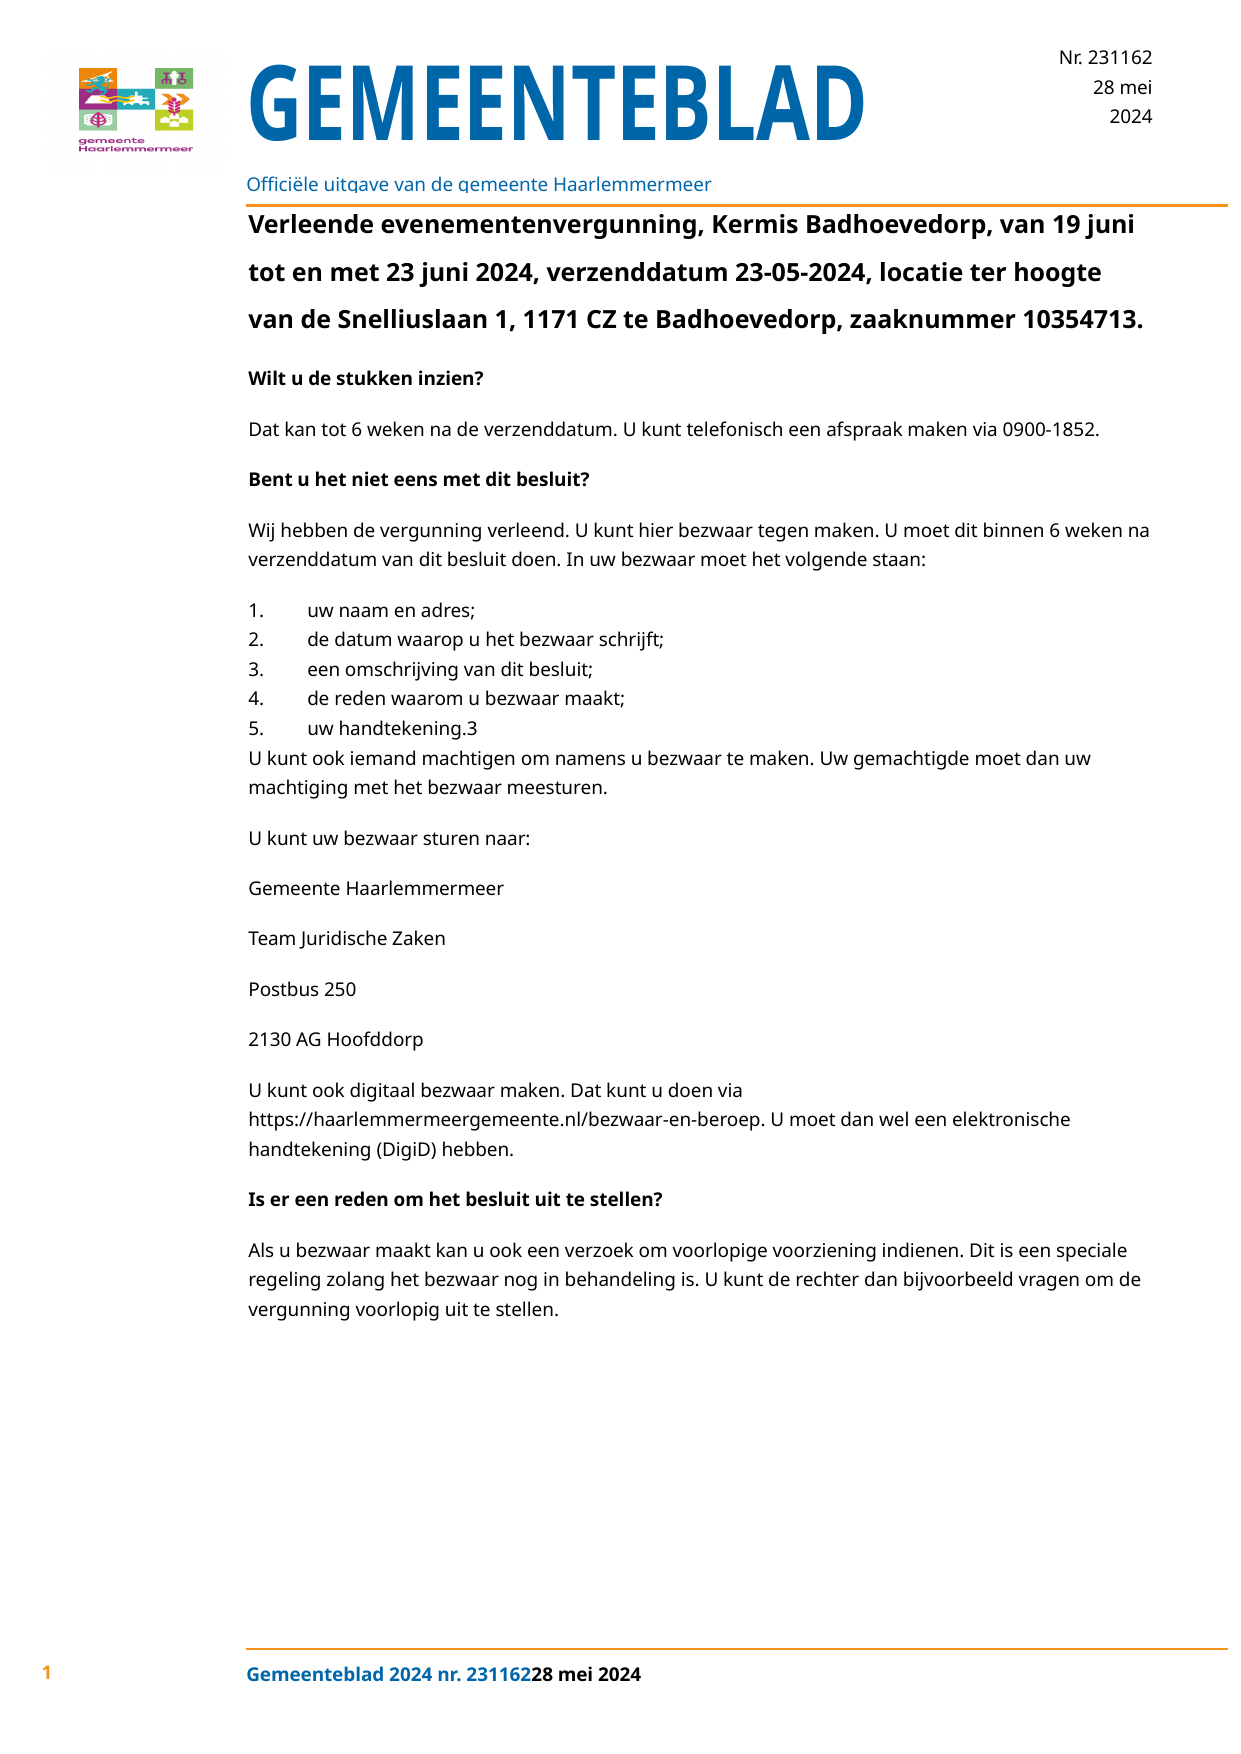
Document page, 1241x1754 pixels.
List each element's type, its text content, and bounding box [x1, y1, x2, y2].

text U kunt ook iemand machtigen om namens u bezwaar te maken. Uw gemachtigde moet dan uw machtiging met het bezwaar meesturen. [248, 745, 1152, 800]
text Als u bezwaar maakt kan u ook een verzoek om voorlopige voorziening indienen. Dit is een speciale regeling zolang het bezwaar nog in behandeling is. U kunt de rechter dan bijvoorbeeld vragen om de vergunning voorlopig uit te stellen. [248, 1237, 1152, 1322]
picture [41, 47, 231, 172]
list de reden waarom u bezwaar maakt; [248, 686, 1152, 711]
text Team Juridische Zaken [248, 926, 1152, 951]
list de datum waarop u het bezwaar schrijft; [248, 626, 1152, 652]
text Dat kan tot 6 weken na de verzenddatum. U kunt telefonisch een afspraak maken via 0900-1852. [248, 416, 1152, 442]
text Gemeente Haarlemmermeer [248, 875, 1152, 901]
text U kunt ook digitaal bezwaar maken. Dat kunt u doen via https://haarlemmermeergemeente.nl/bezwaar-en-beroep. U moet dan wel een elektronische handtekening (DigiD) hebben. [248, 1077, 1152, 1162]
list uw naam en adres; [248, 597, 1152, 622]
text U kunt uw bezwaar sturen naar: [248, 825, 1152, 850]
text Wilt u de stukken inzien? [248, 366, 1152, 391]
text Is er een reden om het besluit uit te stellen? [248, 1186, 1152, 1212]
text Wij hebben de vergunning verleend. U kunt hier bezwaar tegen maken. U moet dit binnen 6 weken na verzenddatum van dit besluit doen. In uw bezwaar moet het volgende staan: [248, 517, 1152, 572]
list uw handtekening.3 [248, 715, 1152, 741]
text 2130 AG Hoofddorp [248, 1026, 1152, 1052]
list een omschrijving van dit besluit; [248, 656, 1152, 682]
text Bent u het niet eens met dit besluit? [248, 466, 1152, 492]
text Postbus 250 [248, 976, 1152, 1002]
text Verleende evenementenvergunning, Kermis Badhoevedorp, van 19 juni tot en met 23 juni 2024, verzenddatum 23-05-2024, locatie ter hoogte van de Snelliuslaan 1, 1171 CZ te Badhoevedorp, zaaknummer 10354713. [248, 207, 1152, 336]
